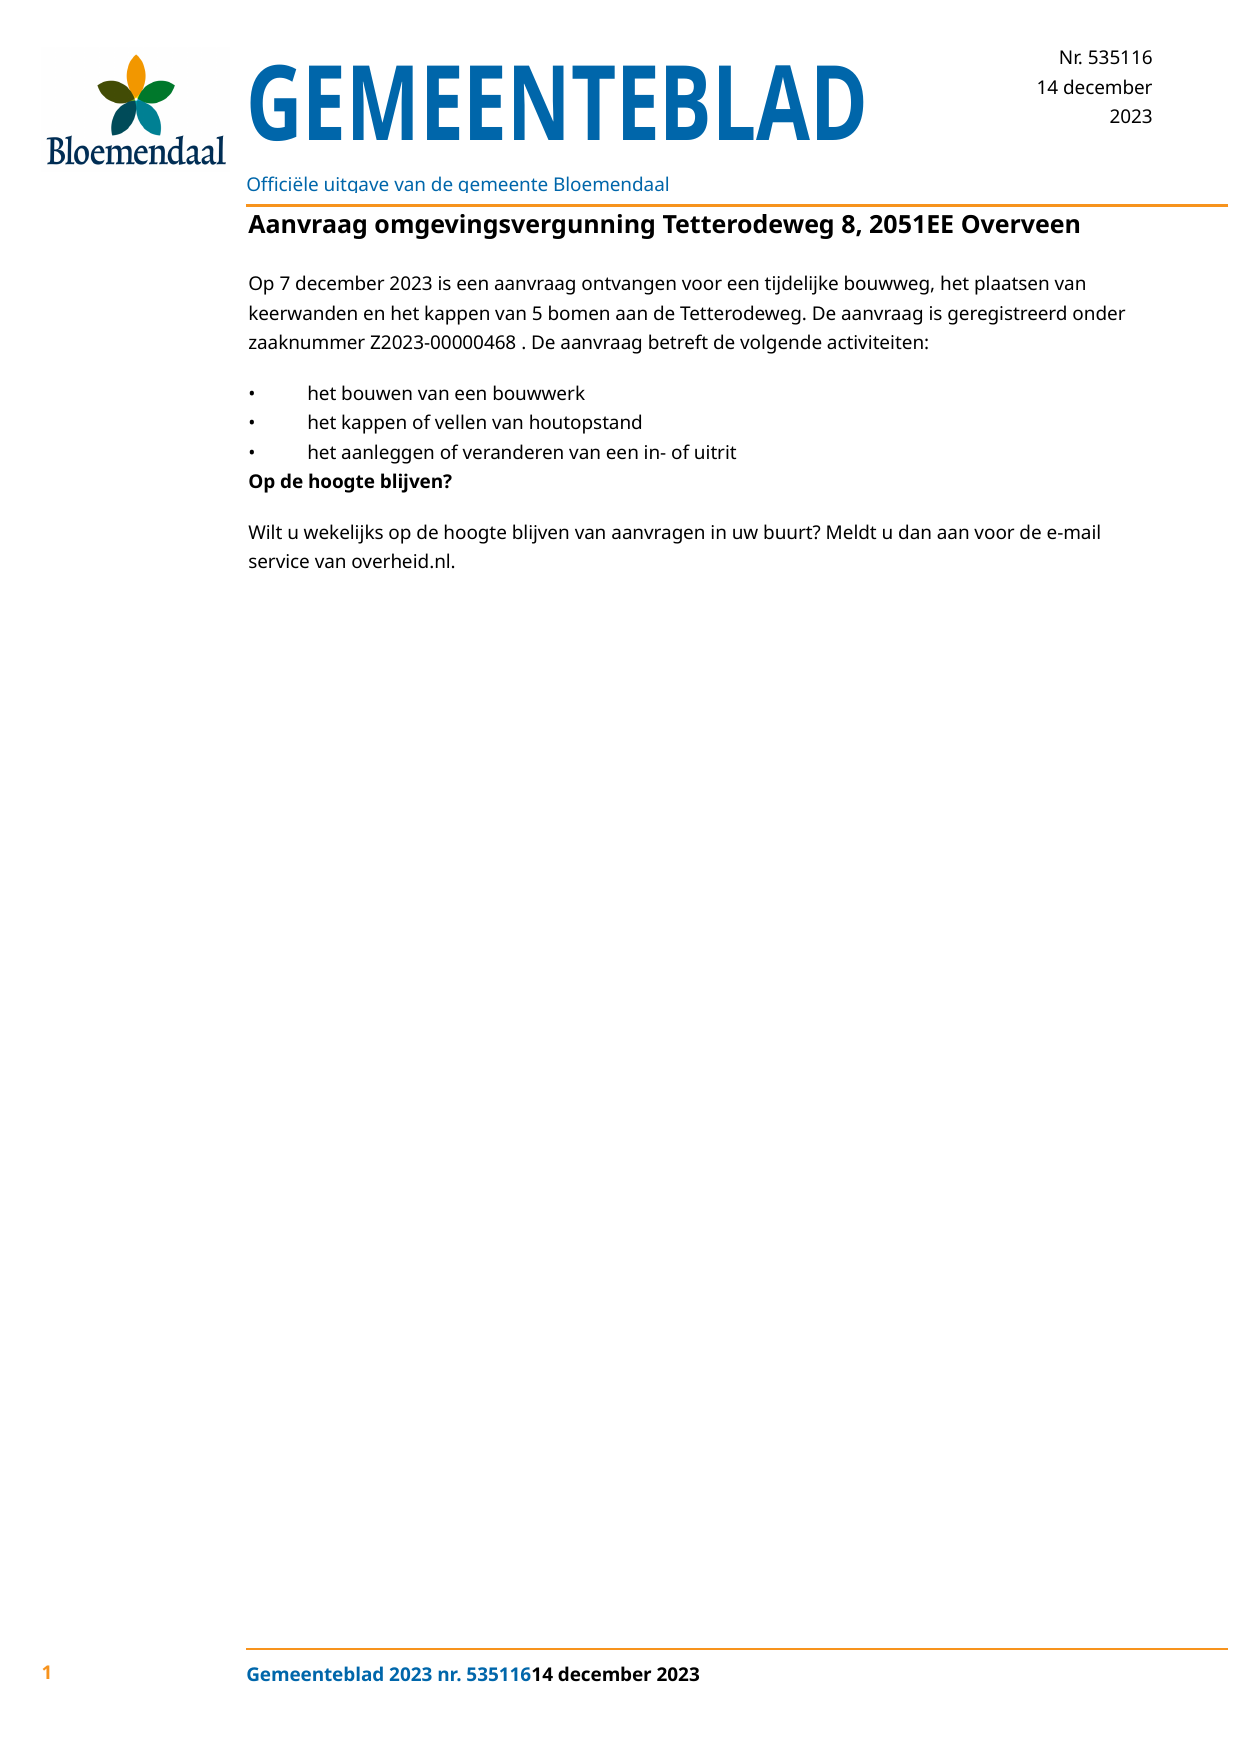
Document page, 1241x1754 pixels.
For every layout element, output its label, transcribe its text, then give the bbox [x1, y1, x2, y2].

list het bouwen van een bouwwerk [248, 380, 1152, 406]
text Op 7 december 2023 is een aanvraag ontvangen voor een tijdelijke bouwweg, het plaatsen van keerwanden en het kappen van 5 bomen aan de Tetterodeweg. De aanvraag is geregistreerd onder zaaknummer Z2023-00000468 . De aanvraag betreft de volgende activiteiten: [248, 270, 1152, 355]
text Op de hoogte blijven? [248, 469, 1152, 494]
list het aanleggen of veranderen van een in- of uitrit [248, 439, 1152, 465]
text Wilt u wekelijks op de hoogte blijven van aanvragen in uw buurt? Meldt u dan aan voor de e-mail service van overheid.nl. [248, 519, 1152, 574]
picture [41, 47, 231, 172]
text Aanvraag omgevingsvergunning Tetterodeweg 8, 2051EE Overveen [248, 207, 1152, 241]
list het kappen of vellen van houtopstand [248, 409, 1152, 435]
